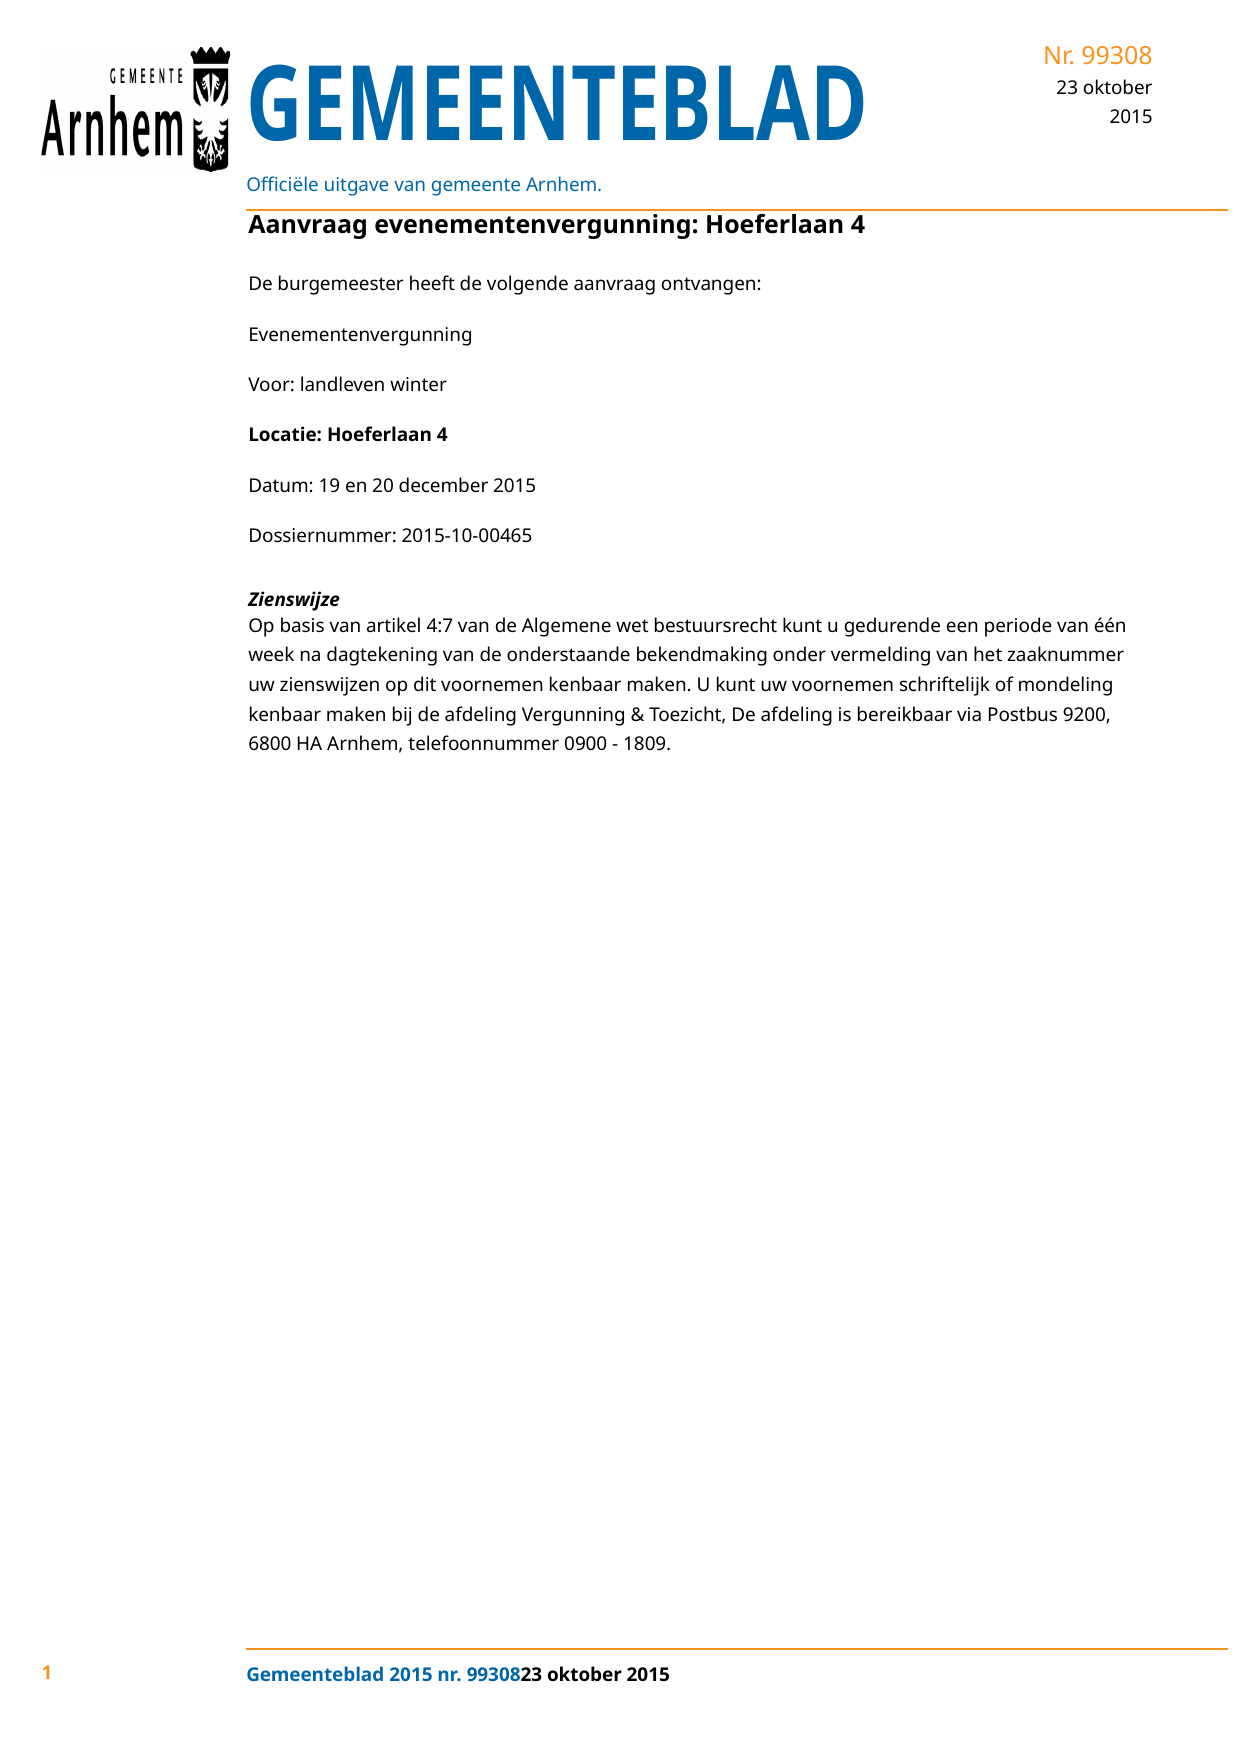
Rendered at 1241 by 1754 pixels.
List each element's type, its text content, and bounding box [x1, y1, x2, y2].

text Zienswijze [248, 586, 1152, 612]
text Voor: landleven winter [248, 371, 1152, 397]
picture [41, 47, 231, 172]
text Dossiernummer: 2015-10-00465 [248, 522, 1152, 548]
text Evenementenvergunning [248, 321, 1152, 346]
text Locatie: Hoeferlaan 4 [248, 422, 1152, 447]
text Datum: 19 en 20 december 2015 [248, 472, 1152, 498]
text Aanvraag evenementenvergunning: Hoeferlaan 4 [248, 211, 1152, 241]
text Op basis van artikel 4:7 van de Algemene wet bestuursrecht kunt u gedurende een periode van één week na dagtekening van de onderstaande bekendmaking onder vermelding van het zaaknummer uw zienswijzen op dit voornemen kenbaar maken. U kunt uw voornemen schriftelijk of mondeling kenbaar maken bij de afdeling Vergunning & Toezicht, De afdeling is bereikbaar via Postbus 9200, 6800 HA Arnhem, telefoonnummer 0900 - 1809. [248, 612, 1152, 756]
text De burgemeester heeft de volgende aanvraag ontvangen: [248, 270, 1152, 296]
